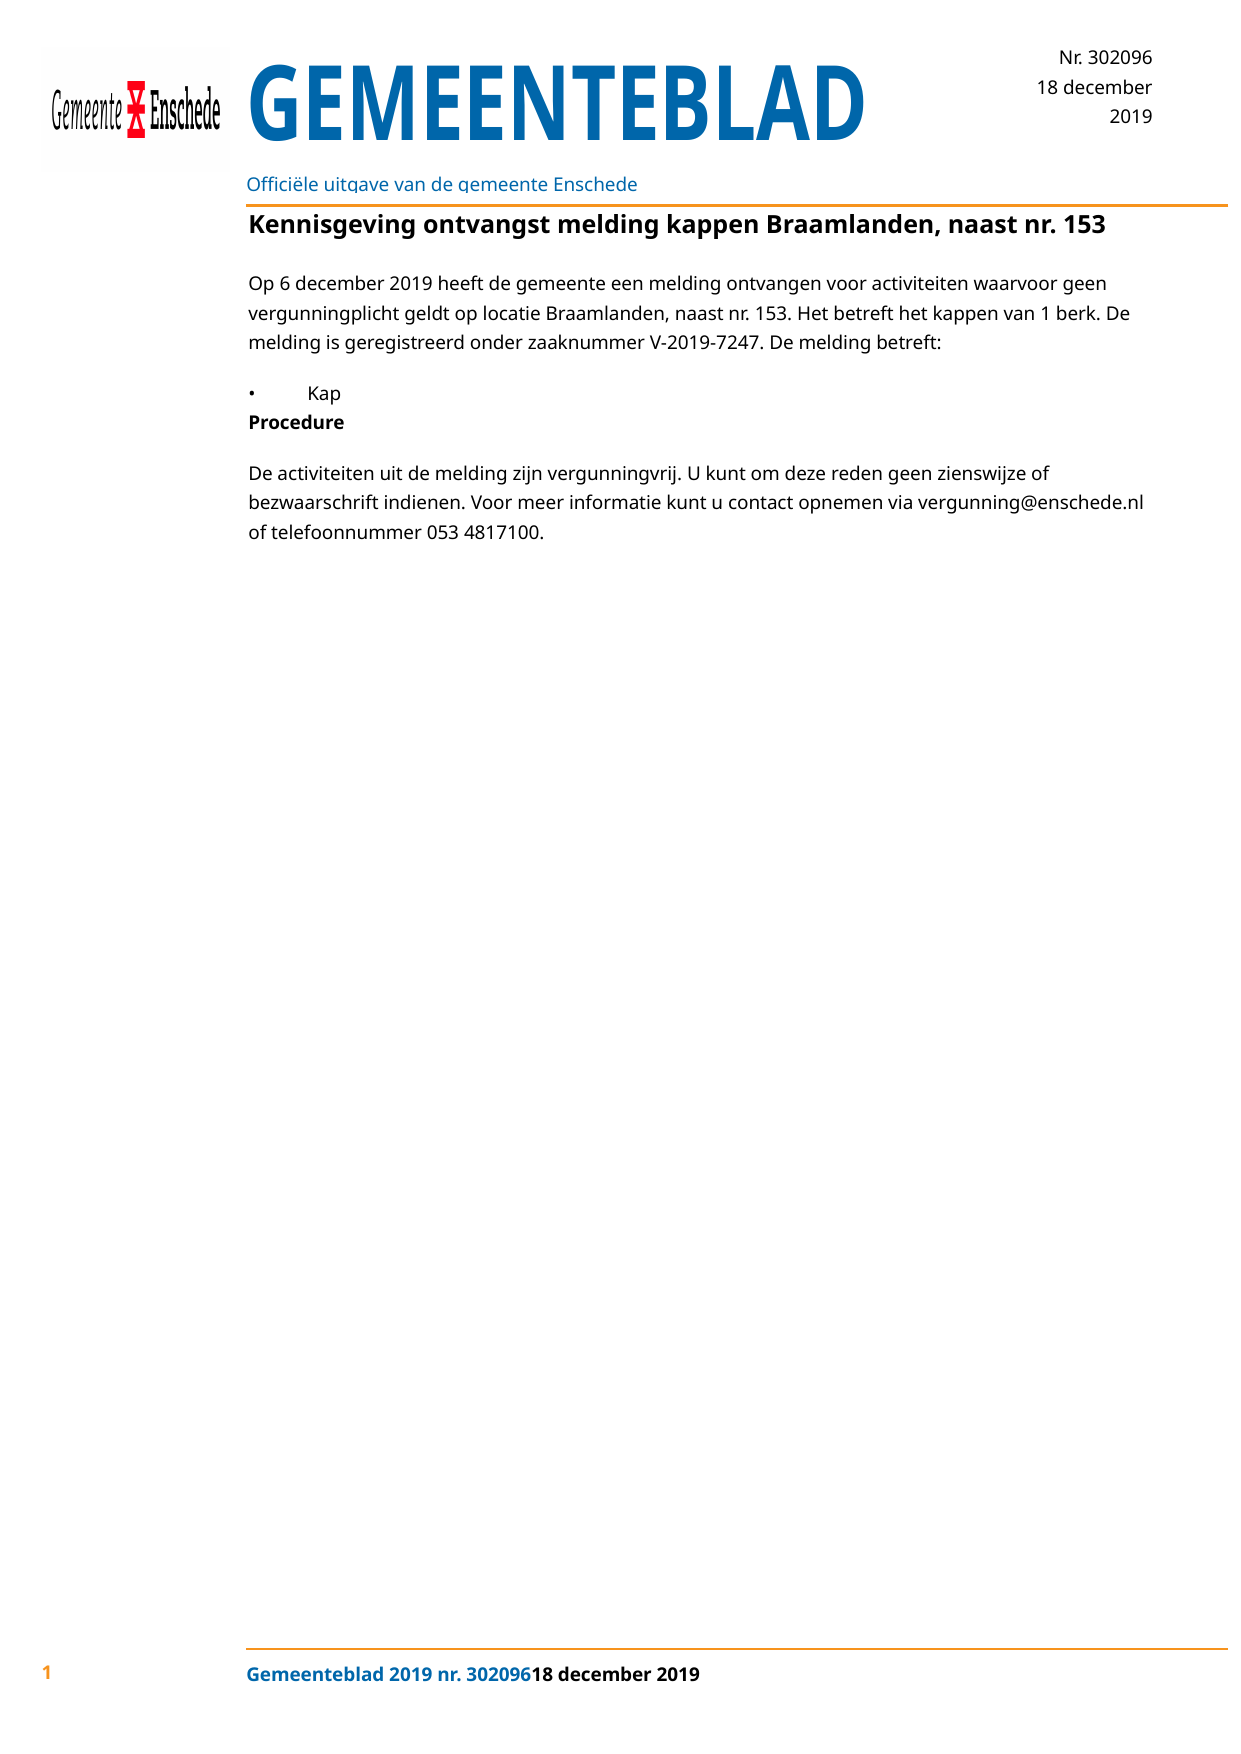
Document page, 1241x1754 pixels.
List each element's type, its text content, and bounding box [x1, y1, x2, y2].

text Op 6 december 2019 heeft de gemeente een melding ontvangen voor activiteiten waarvoor geen vergunningplicht geldt op locatie Braamlanden, naast nr. 153. Het betreft het kappen van 1 berk. De melding is geregistreerd onder zaaknummer V-2019-7247. De melding betreft: [248, 270, 1152, 355]
list Kap [248, 380, 1152, 406]
text Procedure [248, 409, 1152, 435]
picture [41, 47, 231, 172]
text Kennisgeving ontvangst melding kappen Braamlanden, naast nr. 153 [248, 207, 1152, 241]
text De activiteiten uit de melding zijn vergunningvrij. U kunt om deze reden geen zienswijze of bezwaarschrift indienen. Voor meer informatie kunt u contact opnemen via vergunning@enschede.nl of telefoonnummer 053 4817100. [248, 460, 1152, 545]
